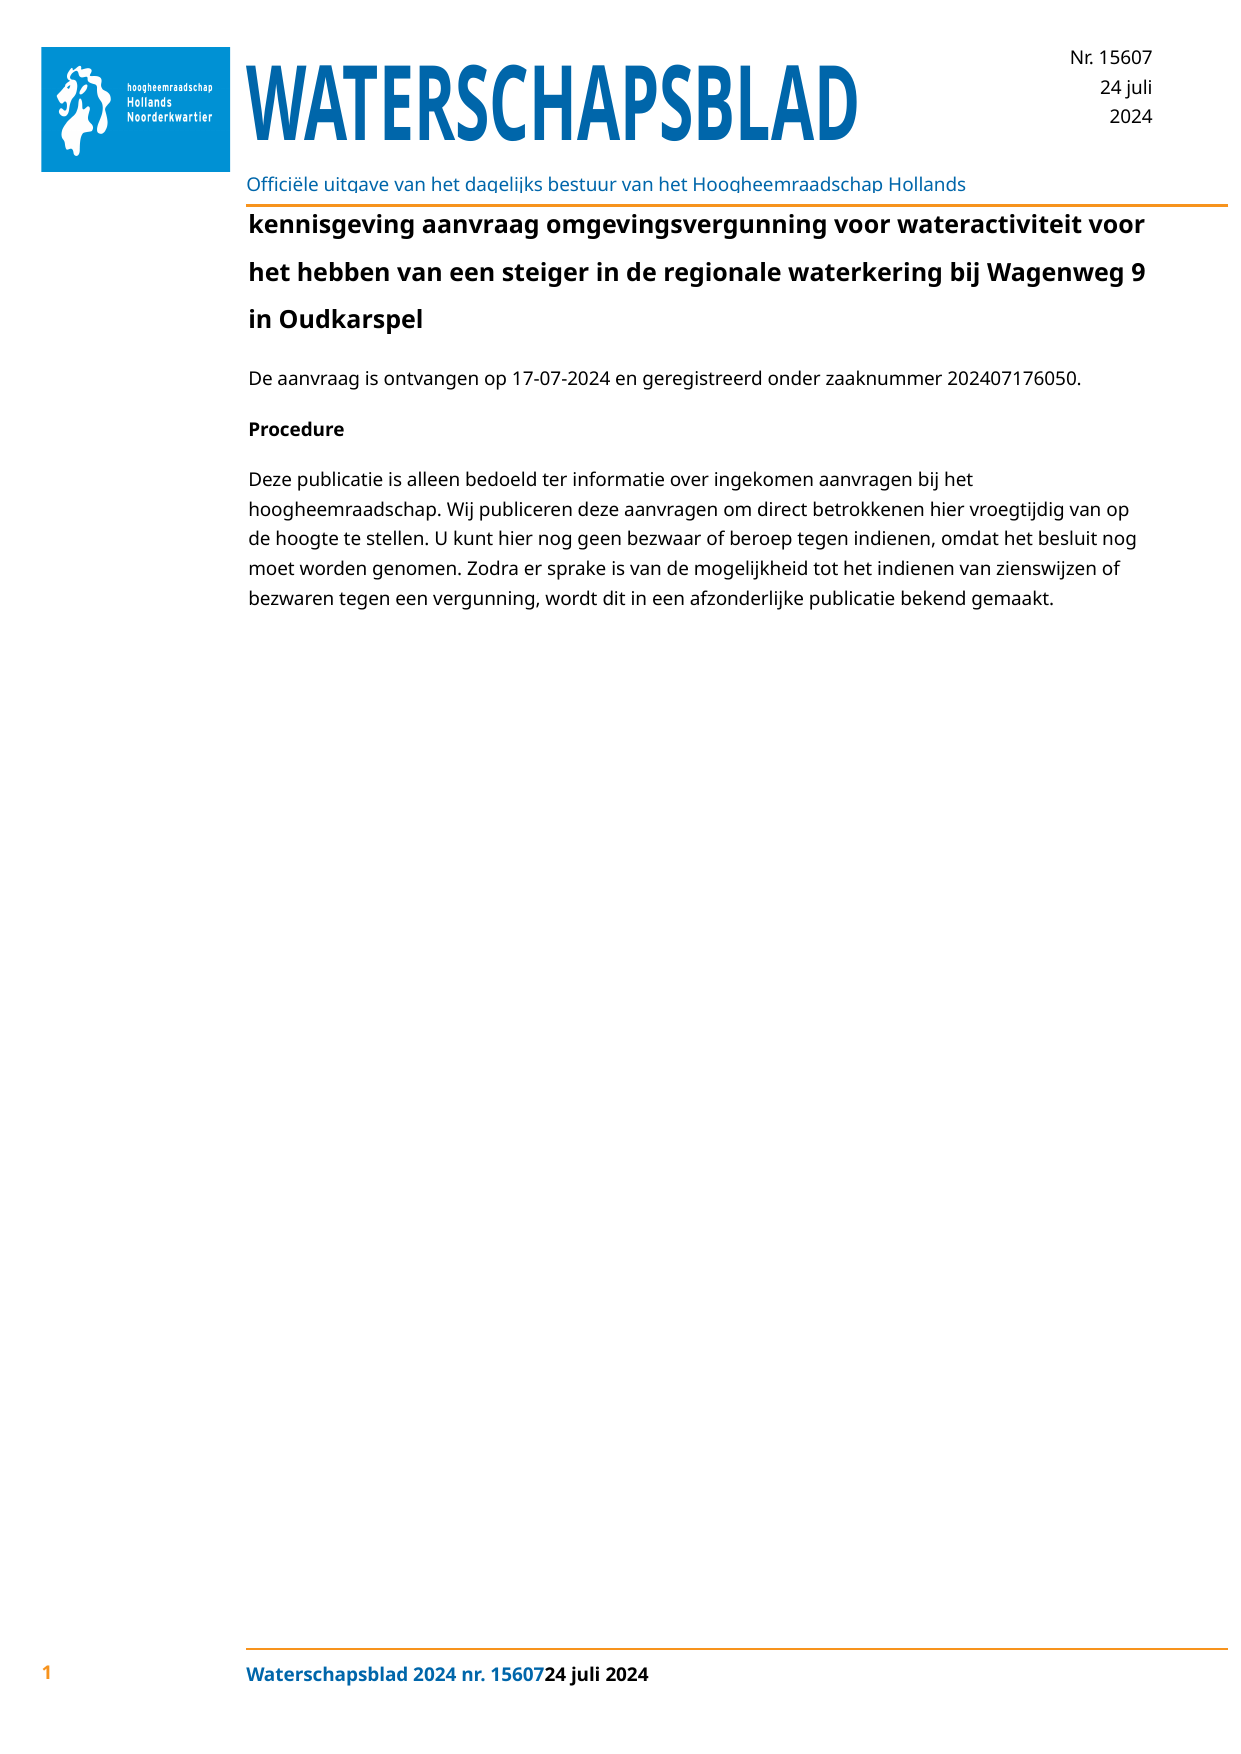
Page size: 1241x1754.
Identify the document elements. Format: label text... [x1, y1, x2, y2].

picture [76, 67, 110, 133]
picture [128, 98, 133, 106]
text kennisgeving aanvraag omgevingsvergunning voor wateractiviteit voor het hebben van een steiger in de regionale waterkering bij Wagenweg 9 in Oudkarspel [248, 207, 1152, 336]
picture [62, 100, 92, 155]
picture [58, 80, 77, 116]
text Procedure [248, 416, 1152, 442]
picture [128, 113, 133, 121]
picture [68, 69, 73, 79]
text Deze publicatie is alleen bedoeld ter informatie over ingekomen aanvragen bij het hoogheemraadschap. Wij publiceren deze aanvragen om direct betrokkenen hier vroegtijdig van op de hoogte te stellen. U kunt hier nog geen bezwaar of beroep tegen indienen, omdat het besluit nog moet worden genomen. Zodra er sprake is van de mogelijkheid tot het indienen van zienswijzen of bezwaren tegen een vergunning, wordt dit in een afzonderlijke publicatie bekend gemaakt. [248, 466, 1152, 610]
picture [80, 86, 87, 93]
text De aanvraag is ontvangen op 17-07-2024 en geregistreerd onder zaaknummer 202407176050. [248, 366, 1152, 391]
